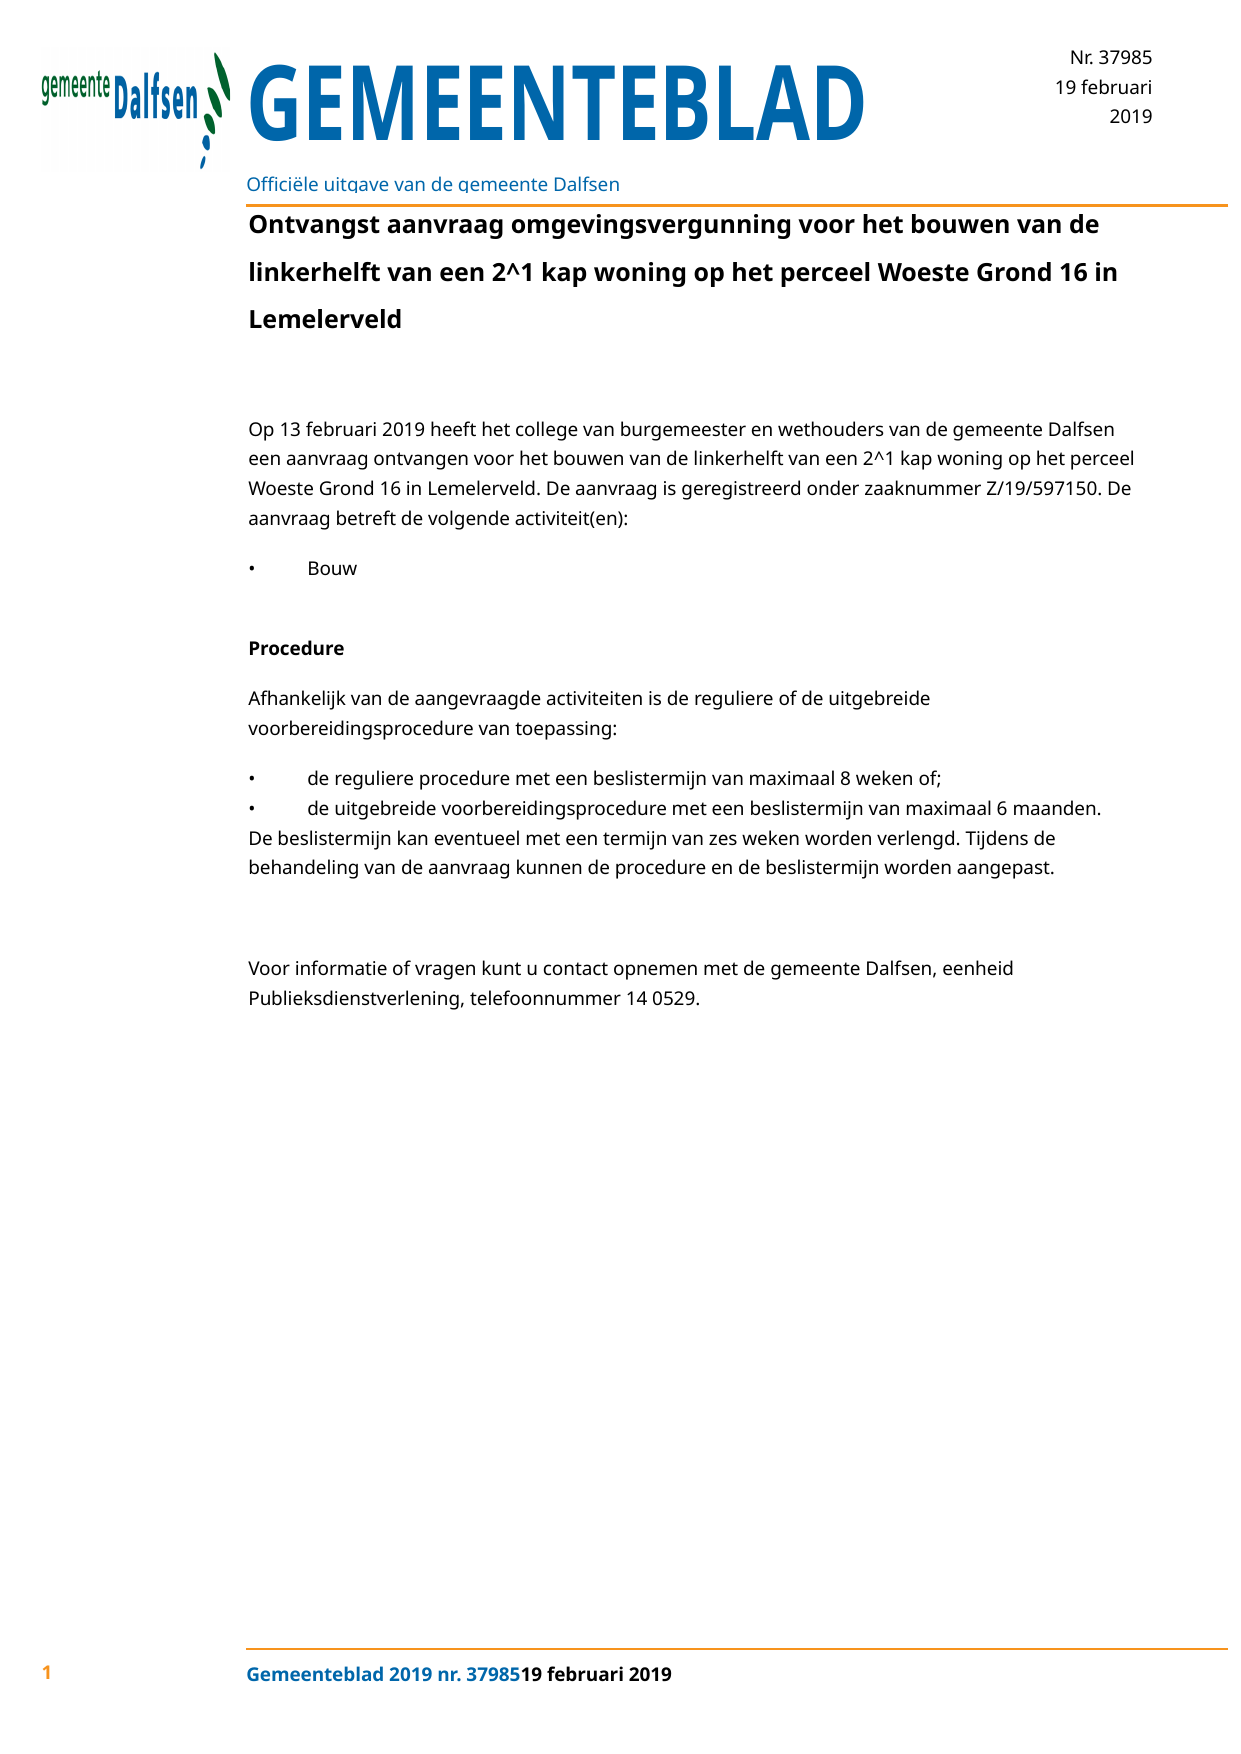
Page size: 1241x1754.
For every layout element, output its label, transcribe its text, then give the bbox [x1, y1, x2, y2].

list Bouw [248, 555, 1152, 581]
text Voor informatie of vragen kunt u contact opnemen met de gemeente Dalfsen, eenheid Publieksdienstverlening, telefoonnummer 14 0529. [248, 955, 1152, 1010]
text Ontvangst aanvraag omgevingsvergunning voor het bouwen van de linkerhelft van een 2^1 kap woning op het perceel Woeste Grond 16 in Lemelerveld [248, 207, 1152, 336]
picture [41, 47, 231, 172]
list de reguliere procedure met een beslistermijn van maximaal 8 weken of; [248, 766, 1152, 791]
text Afhankelijk van de aangevraagde activiteiten is de reguliere of de uitgebreide voorbereidingsprocedure van toepassing: [248, 686, 1152, 741]
text De beslistermijn kan eventueel met een termijn van zes weken worden verlengd. Tijdens de behandeling van de aanvraag kunnen de procedure en de beslistermijn worden aangepast. [248, 825, 1152, 880]
text Op 13 februari 2019 heeft het college van burgemeester en wethouders van de gemeente Dalfsen een aanvraag ontvangen voor het bouwen van de linkerhelft van een 2^1 kap woning op het perceel Woeste Grond 16 in Lemelerveld. De aanvraag is geregistreerd onder zaaknummer Z/19/597150. De aanvraag betreft de volgende activiteit(en): [248, 416, 1152, 530]
list de uitgebreide voorbereidingsprocedure met een beslistermijn van maximaal 6 maanden. [248, 795, 1152, 821]
text Procedure [248, 635, 1152, 661]
